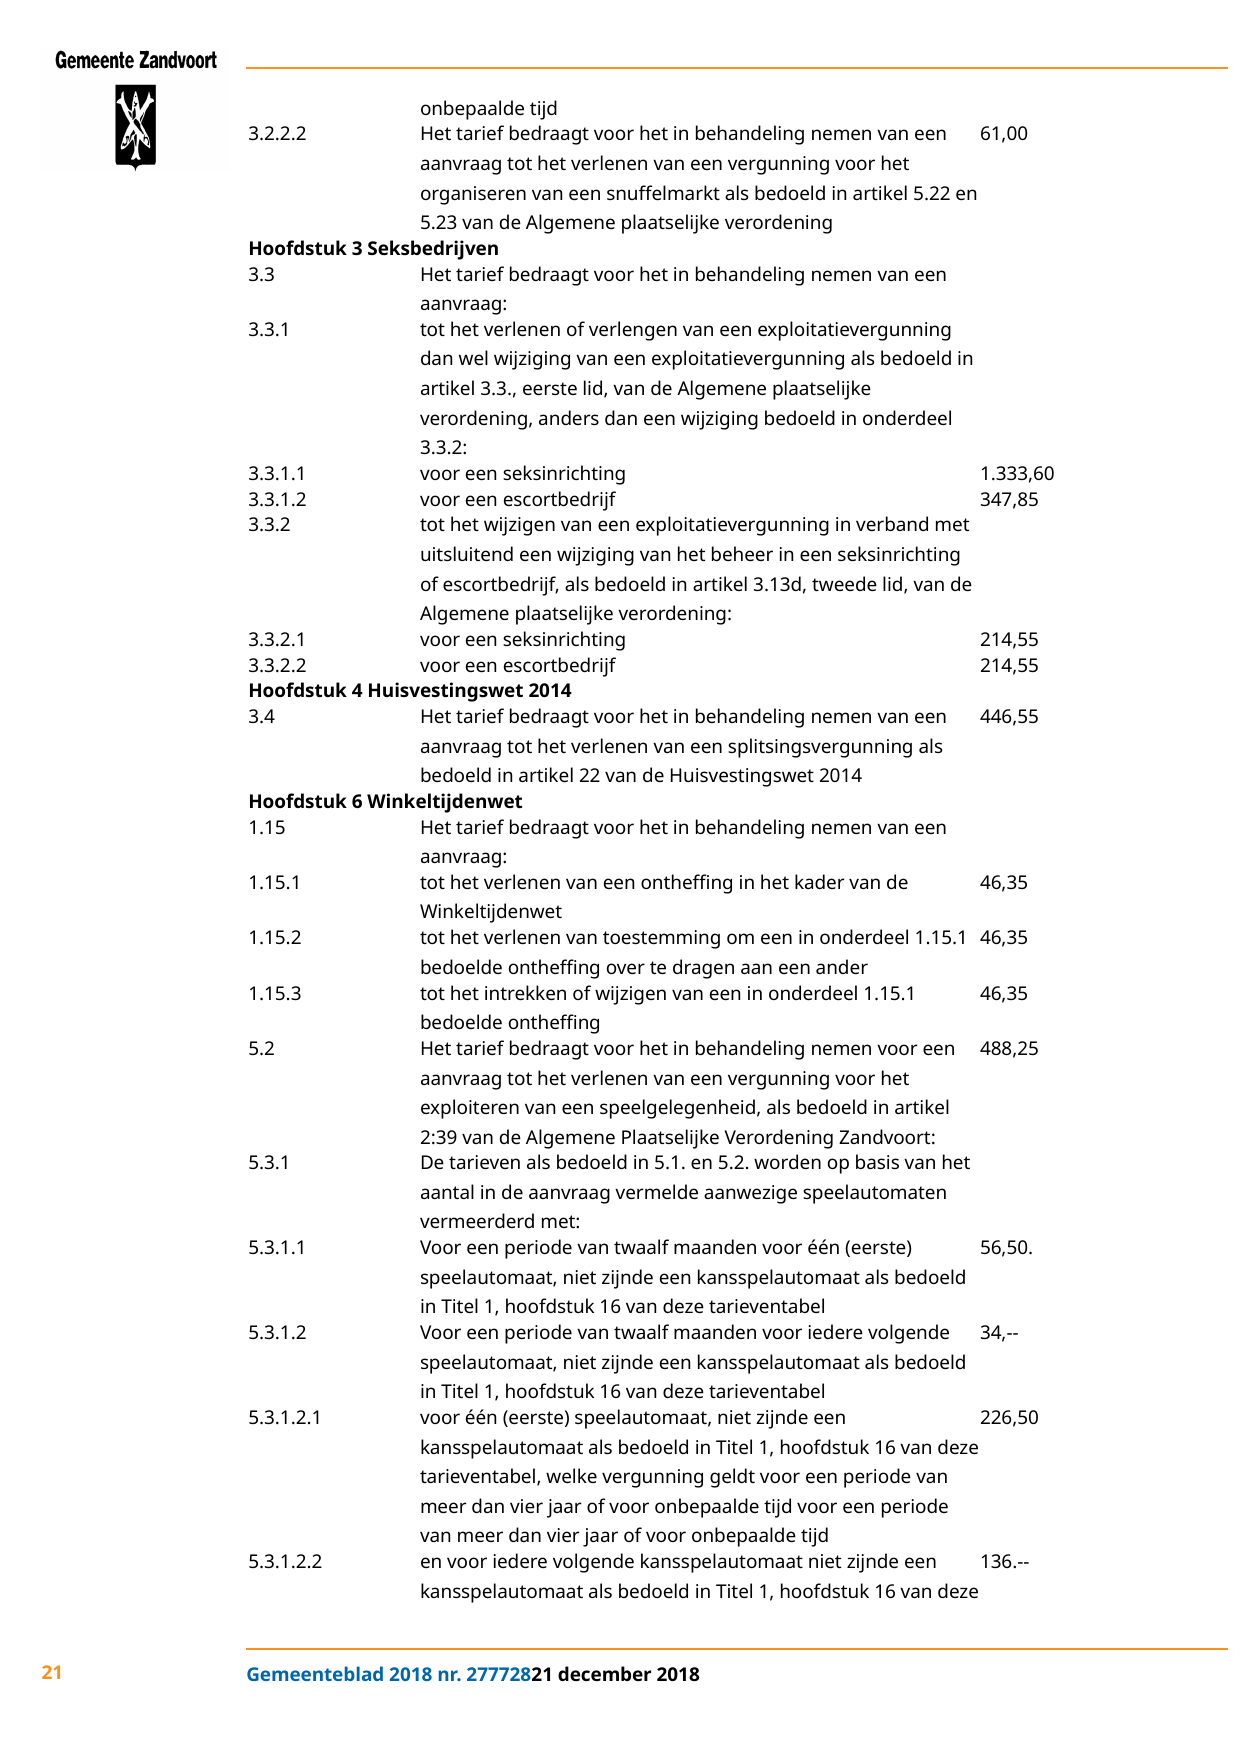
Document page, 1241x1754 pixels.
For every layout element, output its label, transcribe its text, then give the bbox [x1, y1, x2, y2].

table_cell De tarieven als bedoeld in 5.1. en 5.2. worden op basis van het aantal in de aanvraag vermelde aanwezige speelautomaten vermeerderd met: [420, 1150, 980, 1234]
table_cell 1.15.2 [248, 925, 420, 980]
table_cell [980, 261, 1152, 316]
table_cell Het tarief bedraagt voor het in behandeling nemen van een aanvraag: [420, 261, 980, 316]
table_cell [980, 788, 1152, 814]
table_cell onbepaalde tijd [420, 95, 980, 121]
table_cell Het tarief bedraagt voor het in behandeling nemen van een aanvraag tot het verlenen van een splitsingsvergunning als bedoeld in artikel 22 van de Huisvestingswet 2014 [420, 703, 980, 788]
table_cell tot het verlenen of verlengen van een exploitatievergunning dan wel wijziging van een exploitatievergunning als bedoeld in artikel 3.3., eerste lid, van de Algemene plaatselijke verordening, anders dan een wijziging bedoeld in onderdeel 3.3.2: [420, 316, 980, 460]
table_cell voor een seksinrichting [420, 460, 980, 486]
table_cell Het tarief bedraagt voor het in behandeling nemen van een aanvraag: [420, 814, 980, 869]
table_cell 3.3.1.2 [248, 486, 420, 512]
table_cell 3.3.2.1 [248, 626, 420, 652]
table_cell Hoofdstuk 3 Seksbedrijven [248, 235, 980, 261]
table_cell voor één (eerste) speelautomaat, niet zijnde een kansspelautomaat als bedoeld in Titel 1, hoofdstuk 16 van deze tarieventabel, welke vergunning geldt voor een periode van meer dan vier jaar of voor onbepaalde tijd voor een periode van meer dan vier jaar of voor onbepaalde tijd [420, 1404, 980, 1548]
table_cell Het tarief bedraagt voor het in behandeling nemen van een aanvraag tot het verlenen van een vergunning voor het organiseren van een snuffelmarkt als bedoeld in artikel 5.22 en 5.23 van de Algemene plaatselijke verordening [420, 121, 980, 235]
table_cell 1.15.3 [248, 980, 420, 1035]
table_cell 3.3.1.1 [248, 460, 420, 486]
table_cell 5.2 [248, 1035, 420, 1149]
table_cell 3.3.2.2 [248, 652, 420, 677]
table_cell voor een escortbedrijf [420, 486, 980, 512]
table_cell 446,55 [980, 703, 1152, 788]
table_cell voor een escortbedrijf [420, 652, 980, 677]
table_cell tot het wijzigen van een exploitatievergunning in verband met uitsluitend een wijziging van het beheer in een seksinrichting of escortbedrijf, als bedoeld in artikel 3.13d, tweede lid, van de Algemene plaatselijke verordening: [420, 512, 980, 626]
table_cell 5.3.1.2.2 [248, 1548, 420, 1604]
table_cell 5.3.1.2.1 [248, 1404, 420, 1548]
table_cell Hoofdstuk 4 Huisvestingswet 2014 [248, 678, 980, 703]
table_cell en voor iedere volgende kansspelautomaat niet zijnde een kansspelautomaat als bedoeld in Titel 1, hoofdstuk 16 van deze [420, 1548, 980, 1604]
table_cell [980, 235, 1152, 261]
table_cell 46,35 [980, 869, 1152, 924]
table_cell 214,55 [980, 626, 1152, 652]
table_cell 1.15 [248, 814, 420, 869]
table_cell 214,55 [980, 652, 1152, 677]
table_cell 46,35 [980, 925, 1152, 980]
table_cell [248, 95, 420, 121]
table_cell 3.3.1 [248, 316, 420, 460]
table_cell [980, 512, 1152, 626]
table_cell Hoofdstuk 6 Winkeltijdenwet [248, 788, 980, 814]
table_cell Voor een periode van twaalf maanden voor iedere volgende speelautomaat, niet zijnde een kansspelautomaat als bedoeld in Titel 1, hoofdstuk 16 van deze tarieventabel [420, 1319, 980, 1404]
table_cell 1.15.1 [248, 869, 420, 924]
table_cell 488,25 [980, 1035, 1152, 1149]
table_cell 61,00 [980, 121, 1152, 235]
table_cell 3.3 [248, 261, 420, 316]
table_cell Het tarief bedraagt voor het in behandeling nemen voor een aanvraag tot het verlenen van een vergunning voor het exploiteren van een speelgelegenheid, als bedoeld in artikel 2:39 van de Algemene Plaatselijke Verordening Zandvoort: [420, 1035, 980, 1149]
table_cell 226,50 [980, 1404, 1152, 1548]
table_cell 3.3.2 [248, 512, 420, 626]
table_cell tot het intrekken of wijzigen van een in onderdeel 1.15.1 bedoelde ontheffing [420, 980, 980, 1035]
table_cell 34,-- [980, 1319, 1152, 1404]
table_cell 46,35 [980, 980, 1152, 1035]
table_cell tot het verlenen van toestemming om een in onderdeel 1.15.1 bedoelde ontheffing over te dragen aan een ander [420, 925, 980, 980]
table_cell 136.-- [980, 1548, 1152, 1604]
picture [41, 47, 231, 172]
table_cell 5.3.1.1 [248, 1235, 420, 1319]
table_cell 56,50. [980, 1235, 1152, 1319]
table_cell Voor een periode van twaalf maanden voor één (eerste) speelautomaat, niet zijnde een kansspelautomaat als bedoeld in Titel 1, hoofdstuk 16 van deze tarieventabel [420, 1235, 980, 1319]
table_cell voor een seksinrichting [420, 626, 980, 652]
table_cell [980, 95, 1152, 121]
table_cell 5.3.1 [248, 1150, 420, 1234]
table_cell [980, 1150, 1152, 1234]
table_cell tot het verlenen van een ontheffing in het kader van de Winkeltijdenwet [420, 869, 980, 924]
table_cell 3.4 [248, 703, 420, 788]
table_cell 347,85 [980, 486, 1152, 512]
table_cell [980, 814, 1152, 869]
table_cell [980, 678, 1152, 703]
table_cell 3.2.2.2 [248, 121, 420, 235]
table_cell 1.333,60 [980, 460, 1152, 486]
table_cell 5.3.1.2 [248, 1319, 420, 1404]
table_cell [980, 316, 1152, 460]
